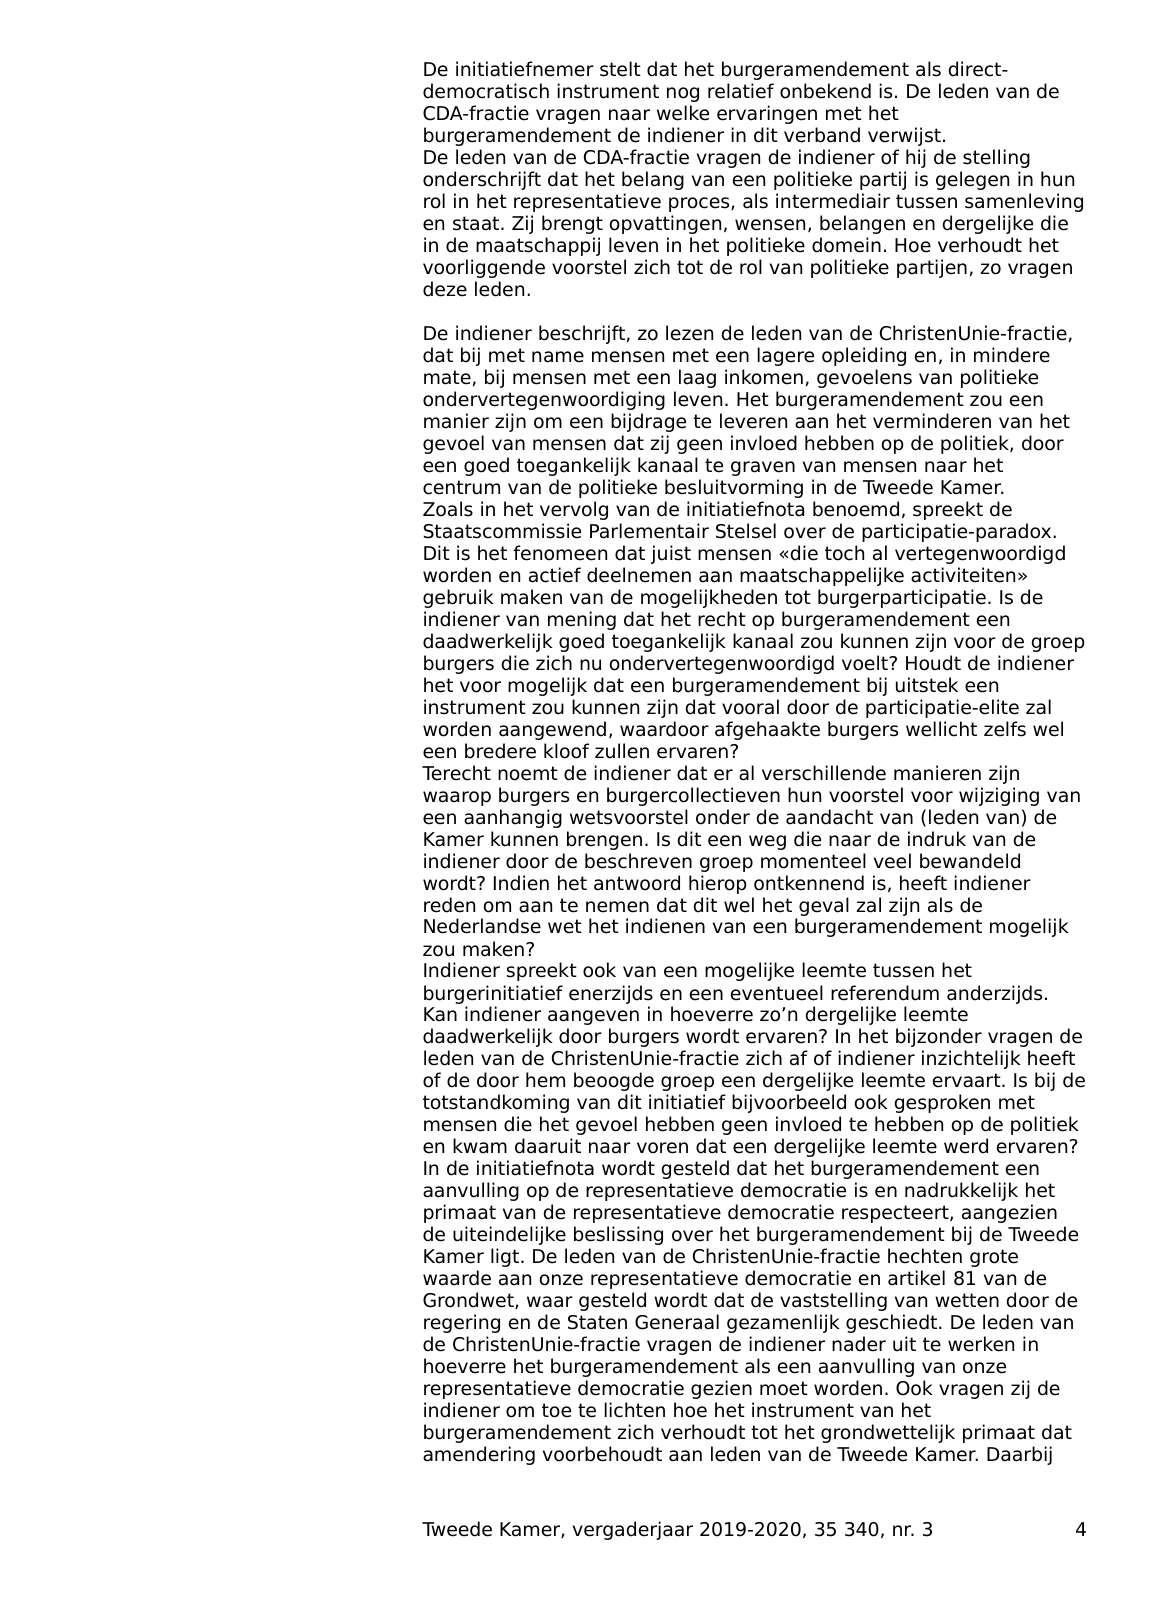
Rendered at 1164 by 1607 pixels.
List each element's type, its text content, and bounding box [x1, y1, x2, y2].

text Indiener spreekt ook van een mogelijke leemte tussen het burgerinitiatief enerzijds en een eventueel referendum anderzijds. Kan indiener aangeven in hoeverre zo’n dergelijke leemte daadwerkelijk door burgers wordt ervaren? In het bijzonder vragen de leden van de ChristenUnie-fractie zich af of indiener inzichtelijk heeft of de door hem beoogde groep een dergelijke leemte ervaart. Is bij de totstandkoming van dit initiatief bijvoorbeeld ook gesproken met mensen die het gevoel hebben geen invloed te hebben op de politiek en kwam daaruit naar voren dat een dergelijke leemte werd ervaren? [422, 960, 1087, 1158]
text Terecht noemt de indiener dat er al verschillende manieren zijn waarop burgers en burgercollectieven hun voorstel voor wijziging van een aanhangig wetsvoorstel onder de aandacht van (leden van) de Kamer kunnen brengen. Is dit een weg die naar de indruk van de indiener door de beschreven groep momenteel veel bewandeld wordt? Indien het antwoord hierop ontkennend is, heeft indiener reden om aan te nemen dat dit wel het geval zal zijn als de Nederlandse wet het indienen van een burgeramendement mogelijk zou maken? [422, 763, 1087, 960]
text In de initiatiefnota wordt gesteld dat het burgeramendement een aanvulling op de representatieve democratie is en nadrukkelijk het primaat van de representatieve democratie respecteert, aangezien de uiteindelijke beslissing over het burgeramendement bij de Tweede Kamer ligt. De leden van de ChristenUnie-fractie hechten grote waarde aan onze representatieve democratie en artikel 81 van de Grondwet, waar gesteld wordt dat de vaststelling van wetten door de regering en de Staten Generaal gezamenlijk geschiedt. De leden van de ChristenUnie-fractie vragen de indiener nader uit te werken in hoeverre het burgeramendement als een aanvulling van onze representatieve democratie gezien moet worden. Ook vragen zij de indiener om toe te lichten hoe het instrument van het burgeramendement zich verhoudt tot het grondwettelijk primaat dat amendering voorbehoudt aan leden van de Tweede Kamer. Daarbij [422, 1158, 1087, 1466]
text De initiatiefnemer stelt dat het burgeramendement als direct-democratisch instrument nog relatief onbekend is. De leden van de CDA-fractie vragen naar welke ervaringen met het burgeramendement de indiener in dit verband verwijst. [422, 59, 1087, 147]
text De indiener beschrijft, zo lezen de leden van de ChristenUnie-fractie, dat bij met name mensen met een lagere opleiding en, in mindere mate, bij mensen met een laag inkomen, gevoelens van politieke ondervertegenwoordiging leven. Het burgeramendement zou een manier zijn om een bijdrage te leveren aan het verminderen van het gevoel van mensen dat zij geen invloed hebben op de politiek, door een goed toegankelijk kanaal te graven van mensen naar het centrum van de politieke besluitvorming in de Tweede Kamer. [422, 323, 1087, 499]
text Zoals in het vervolg van de initiatiefnota benoemd, spreekt de Staatscommissie Parlementair Stelsel over de participatie-paradox. Dit is het fenomeen dat juist mensen «die toch al vertegenwoordigd worden en actief deelnemen aan maatschappelijke activiteiten» gebruik maken van de mogelijkheden tot burgerparticipatie. Is de indiener van mening dat het recht op burgeramendement een daadwerkelijk goed toegankelijk kanaal zou kunnen zijn voor de groep burgers die zich nu ondervertegenwoordigd voelt? Houdt de indiener het voor mogelijk dat een burgeramendement bij uitstek een instrument zou kunnen zijn dat vooral door de participatie-elite zal worden aangewend, waardoor afgehaakte burgers wellicht zelfs wel een bredere kloof zullen ervaren? [422, 499, 1087, 763]
text De leden van de CDA-fractie vragen de indiener of hij de stelling onderschrijft dat het belang van een politieke partij is gelegen in hun rol in het representatieve proces, als intermediair tussen samenleving en staat. Zij brengt opvattingen, wensen, belangen en dergelijke die in de maatschappij leven in het politieke domein. Hoe verhoudt het voorliggende voorstel zich tot de rol van politieke partijen, zo vragen deze leden. [422, 147, 1087, 301]
